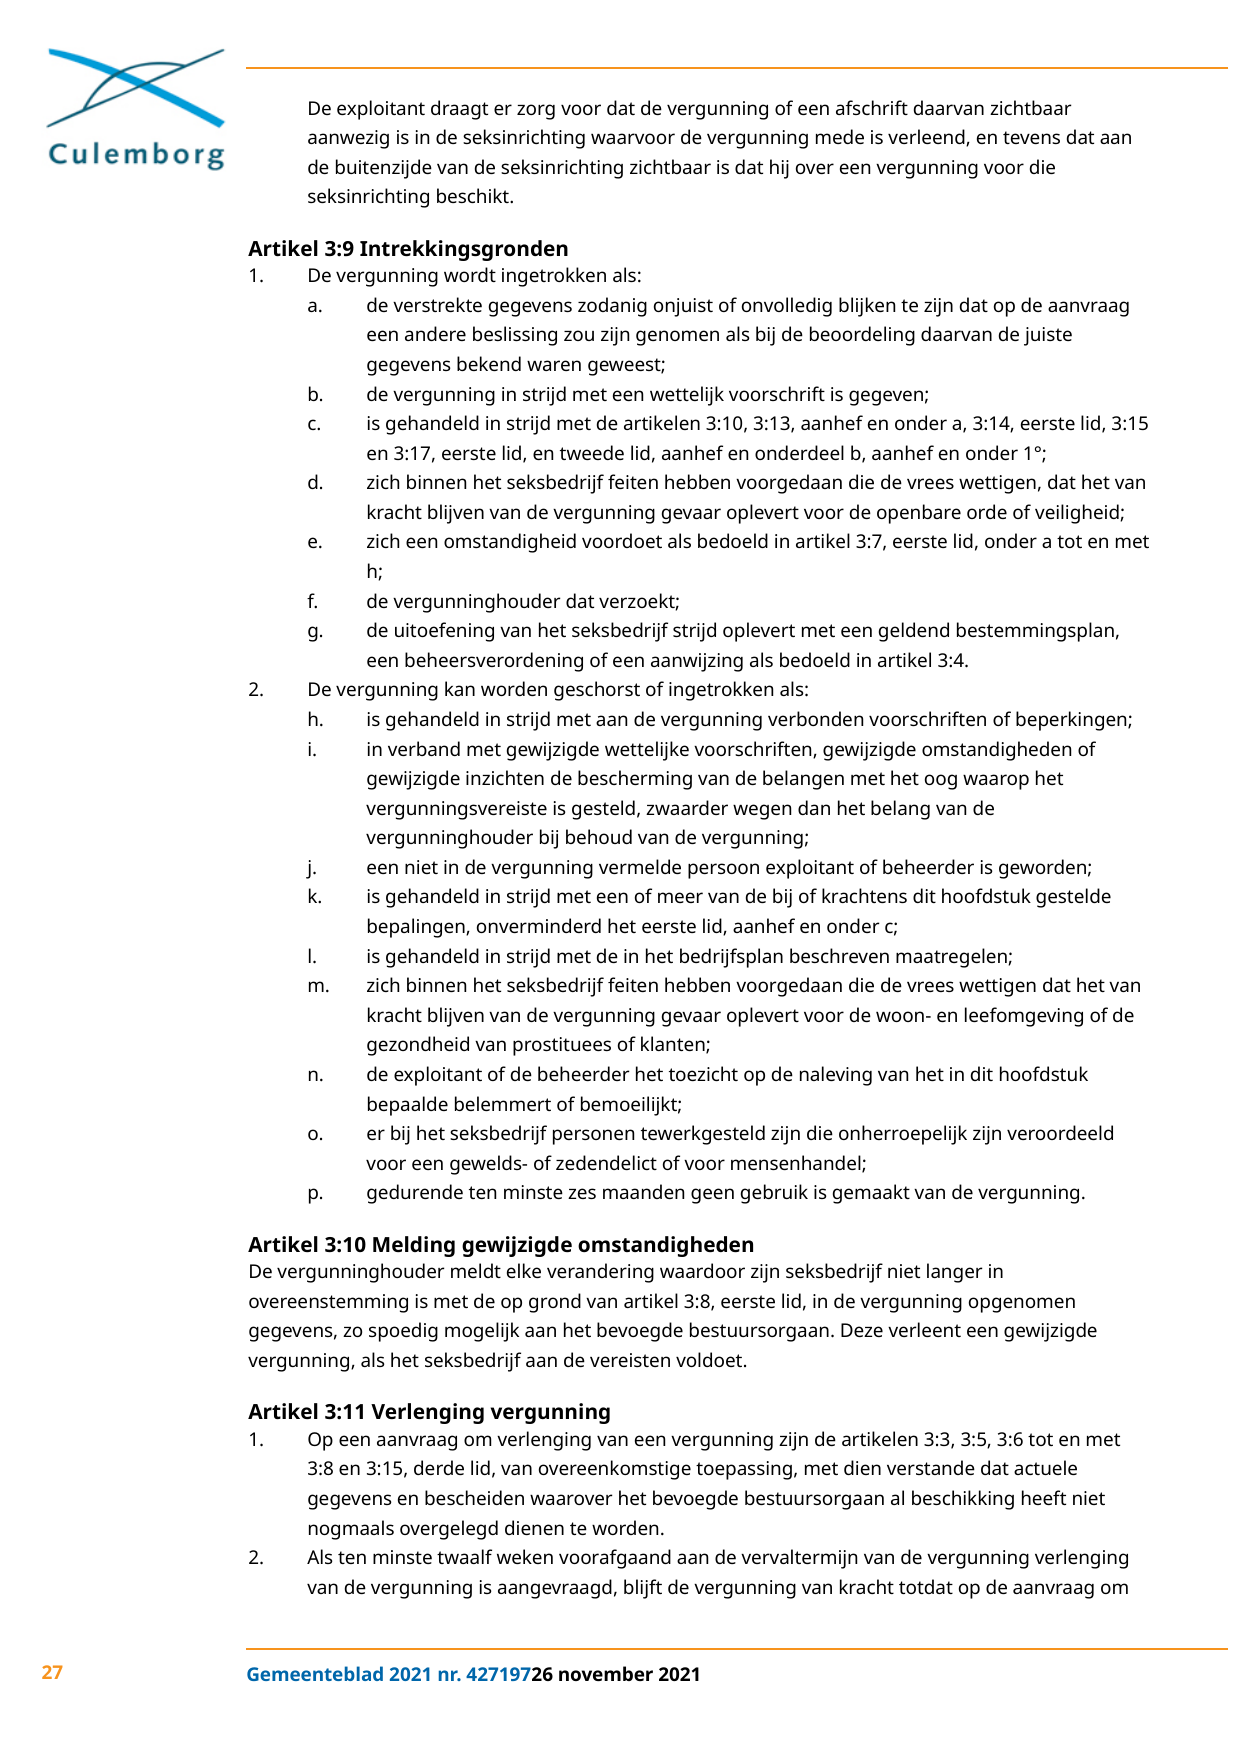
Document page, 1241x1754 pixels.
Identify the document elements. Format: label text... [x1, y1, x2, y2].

list is gehandeld in strijd met aan de vergunning verbonden voorschriften of beperkingen; [307, 706, 1152, 732]
list de vergunning in strijd met een wettelijk voorschrift is gegeven; [307, 381, 1152, 406]
text Artikel 3:11 Verlenging vergunning [248, 1397, 1152, 1426]
list er bij het seksbedrijf personen tewerkgesteld zijn die onherroepelijk zijn veroordeeld voor een gewelds- of zedendelict of voor mensenhandel; [307, 1120, 1152, 1176]
list De vergunning wordt ingetrokken als: [248, 262, 1152, 288]
list een niet in de vergunning vermelde persoon exploitant of beheerder is geworden; [307, 854, 1152, 880]
list zich binnen het seksbedrijf feiten hebben voorgedaan die de vrees wettigen, dat het van kracht blijven van de vergunning gevaar oplevert voor de openbare orde of veiligheid; [307, 469, 1152, 525]
picture [41, 47, 231, 172]
text Artikel 3:9 Intrekkingsgronden [248, 234, 1152, 262]
text De vergunninghouder meldt elke verandering waardoor zijn seksbedrijf niet langer in overeenstemming is met de op grond van artikel 3:8, eerste lid, in de vergunning opgenomen gegevens, zo spoedig mogelijk aan het bevoegde bestuursorgaan. Deze verleent een gewijzigde vergunning, als het seksbedrijf aan de vereisten voldoet. [248, 1258, 1152, 1373]
list zich binnen het seksbedrijf feiten hebben voorgedaan die de vrees wettigen dat het van kracht blijven van de vergunning gevaar oplevert voor de woon- en leefomgeving of de gezondheid van prostituees of klanten; [307, 972, 1152, 1057]
list is gehandeld in strijd met een of meer van de bij of krachtens dit hoofdstuk gestelde bepalingen, onverminderd het eerste lid, aanhef en onder c; [307, 884, 1152, 939]
text Artikel 3:10 Melding gewijzigde omstandigheden [248, 1230, 1152, 1258]
list gedurende ten minste zes maanden geen gebruik is gemaakt van de vergunning. [307, 1179, 1152, 1205]
list De exploitant draagt er zorg voor dat de vergunning of een afschrift daarvan zichtbaar aanwezig is in de seksinrichting waarvoor de vergunning mede is verleend, en tevens dat aan de buitenzijde van de seksinrichting zichtbaar is dat hij over een vergunning voor die seksinrichting beschikt. [248, 95, 1152, 209]
list in verband met gewijzigde wettelijke voorschriften, gewijzigde omstandigheden of gewijzigde inzichten de bescherming van de belangen met het oog waarop het vergunningsvereiste is gesteld, zwaarder wegen dan het belang van de vergunninghouder bij behoud van de vergunning; [307, 736, 1152, 850]
list de vergunninghouder dat verzoekt; [307, 588, 1152, 613]
list Als ten minste twaalf weken voorafgaand aan de vervaltermijn van de vergunning verlenging van de vergunning is aangevraagd, blijft de vergunning van kracht totdat op de aanvraag om [248, 1544, 1152, 1599]
list is gehandeld in strijd met de artikelen 3:10, 3:13, aanhef en onder a, 3:14, eerste lid, 3:15 en 3:17, eerste lid, en tweede lid, aanhef en onderdeel b, aanhef en onder 1°; [307, 410, 1152, 466]
list is gehandeld in strijd met de in het bedrijfsplan beschreven maatregelen; [307, 943, 1152, 968]
list Op een aanvraag om verlenging van een vergunning zijn de artikelen 3:3, 3:5, 3:6 tot en met 3:8 en 3:15, derde lid, van overeenkomstige toepassing, met dien verstande dat actuele gegevens en bescheiden waarover het bevoegde bestuursorgaan al beschikking heeft niet nogmaals overgelegd dienen te worden. [248, 1426, 1152, 1540]
list de uitoefening van het seksbedrijf strijd oplevert met een geldend bestemmingsplan, een beheersverordening of een aanwijzing als bedoeld in artikel 3:4. [307, 617, 1152, 673]
list de verstrekte gegevens zodanig onjuist of onvolledig blijken te zijn dat op de aanvraag een andere beslissing zou zijn genomen als bij de beoordeling daarvan de juiste gegevens bekend waren geweest; [307, 292, 1152, 377]
list De vergunning kan worden geschorst of ingetrokken als: [248, 677, 1152, 702]
list de exploitant of de beheerder het toezicht op de naleving van het in dit hoofdstuk bepaalde belemmert of bemoeilijkt; [307, 1061, 1152, 1116]
list zich een omstandigheid voordoet als bedoeld in artikel 3:7, eerste lid, onder a tot en met h; [307, 529, 1152, 584]
